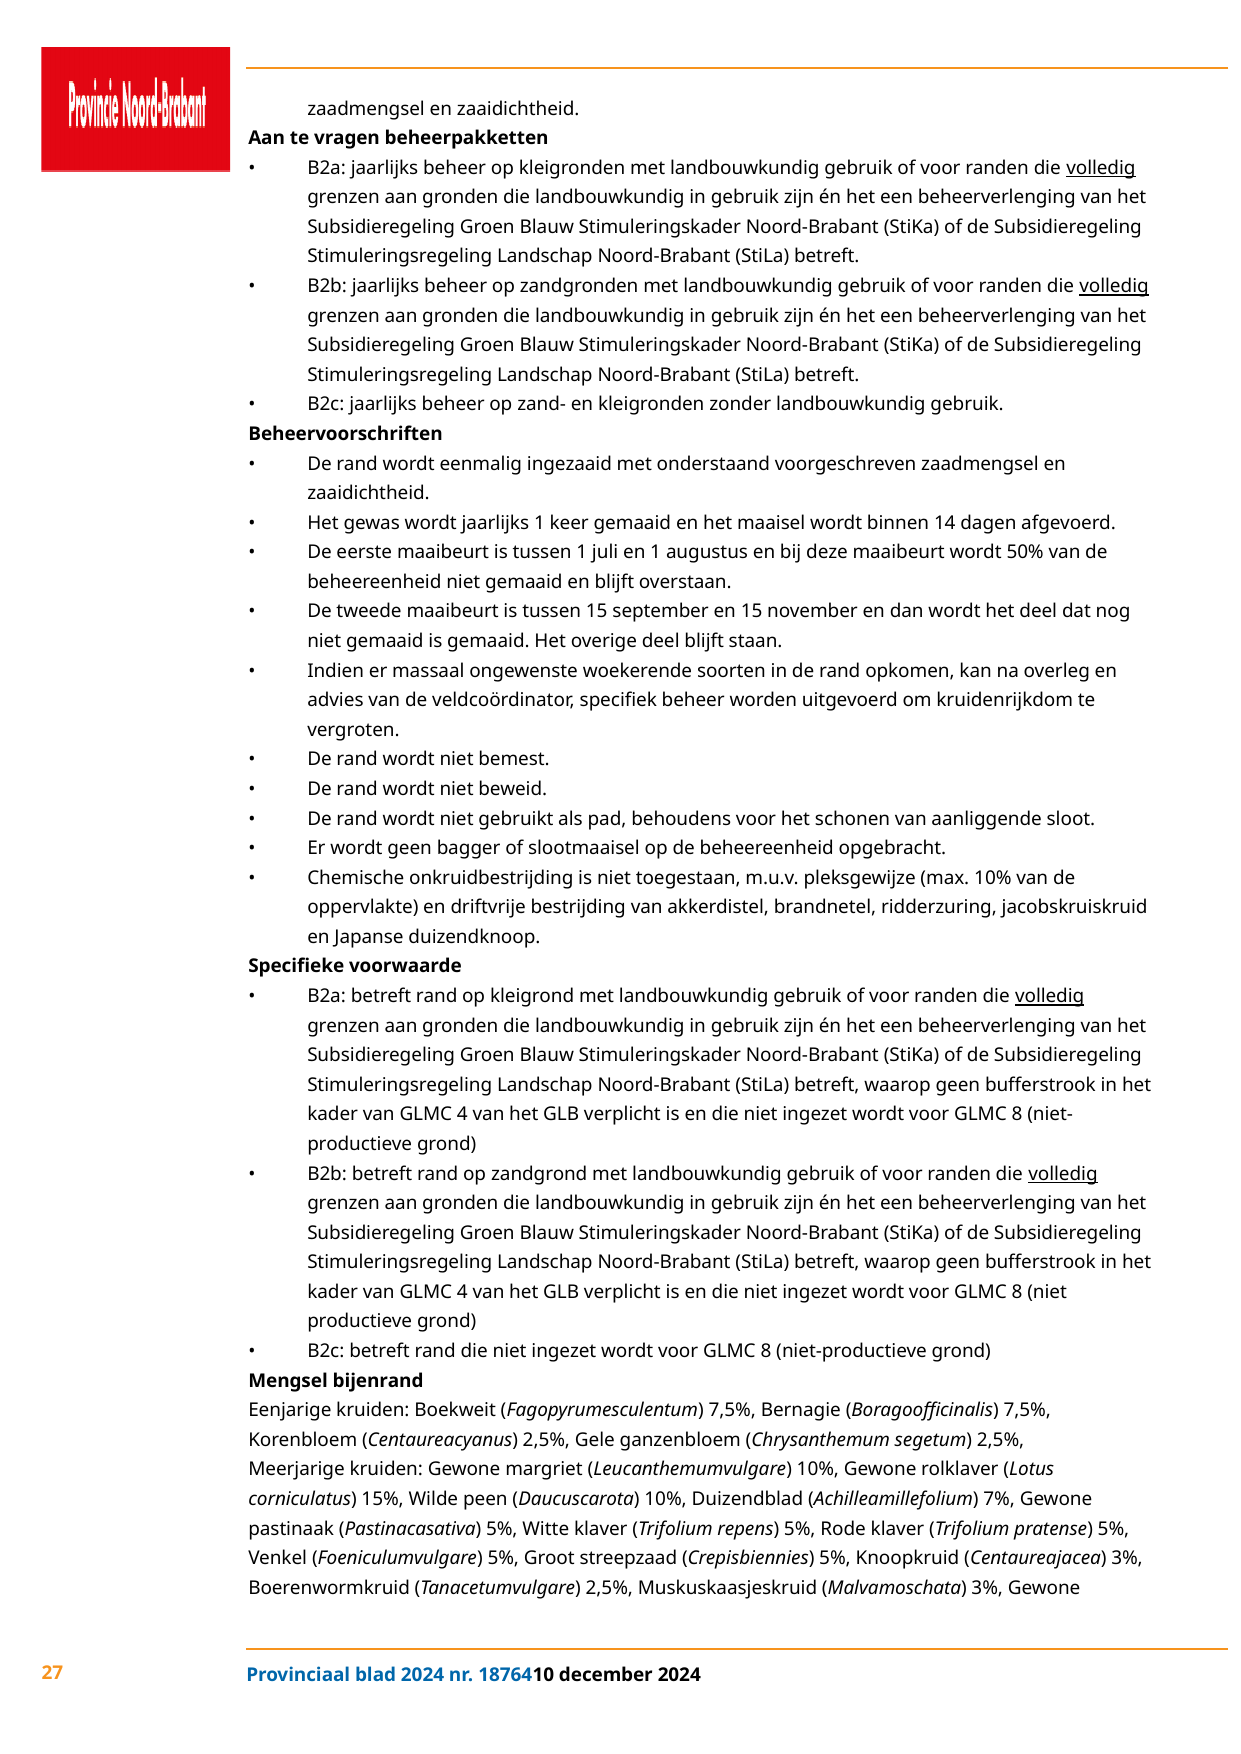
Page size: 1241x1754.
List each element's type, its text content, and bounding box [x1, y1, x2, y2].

text Mengsel bijenrand [248, 1367, 1152, 1393]
list zaadmengsel en zaaidichtheid. [248, 95, 1152, 121]
list De rand wordt niet beweid. [248, 775, 1152, 801]
picture [41, 47, 231, 172]
list De rand wordt niet bemest. [248, 746, 1152, 771]
text Beheervoorschriften [248, 420, 1152, 446]
list De tweede maaibeurt is tussen 15 september en 15 november en dan wordt het deel dat nog niet gemaaid is gemaaid. Het overige deel blijft staan. [248, 598, 1152, 653]
list Er wordt geen bagger of slootmaaisel op de beheereenheid opgebracht. [248, 834, 1152, 860]
text Meerjarige kruiden: Gewone margriet (Leucanthemumvulgare) 10%, Gewone rolklaver (Lotus corniculatus) 15%, Wilde peen (Daucuscarota) 10%, Duizendblad (Achilleamillefolium) 7%, Gewone pastinaak (Pastinacasativa) 5%, Witte klaver (Trifolium repens) 5%, Rode klaver (Trifolium pratense) 5%, Venkel (Foeniculumvulgare) 5%, Groot streepzaad (Crepisbiennies) 5%, Knoopkruid (Centaureajacea) 3%, Boerenwormkruid (Tanacetumvulgare) 2,5%, Muskuskaasjeskruid (Malvamoschata) 3%, Gewone [248, 1456, 1152, 1600]
list De eerste maaibeurt is tussen 1 juli en 1 augustus en bij deze maaibeurt wordt 50% van de beheereenheid niet gemaaid en blijft overstaan. [248, 538, 1152, 594]
list B2b: jaarlijks beheer op zandgronden met landbouwkundig gebruik of voor randen die volledig grenzen aan gronden die landbouwkundig in gebruik zijn én het een beheerverlenging van het Subsidieregeling Groen Blauw Stimuleringskader Noord-Brabant (StiKa) of de Subsidieregeling Stimuleringsregeling Landschap Noord-Brabant (StiLa) betreft. [248, 272, 1152, 387]
list B2c: betreft rand die niet ingezet wordt voor GLMC 8 (niet-productieve grond) [248, 1337, 1152, 1363]
list Chemische onkruidbestrijding is niet toegestaan, m.u.v. pleksgewijze (max. 10% van de oppervlakte) en driftvrije bestrijding van akkerdistel, brandnetel, ridderzuring, jacobskruiskruid en Japanse duizendknoop. [248, 864, 1152, 949]
list Indien er massaal ongewenste woekerende soorten in de rand opkomen, kan na overleg en advies van de veldcoördinator, specifiek beheer worden uitgevoerd om kruidenrijkdom te vergroten. [248, 657, 1152, 742]
text Aan te vragen beheerpakketten [248, 124, 1152, 150]
list B2c: jaarlijks beheer op zand- en kleigronden zonder landbouwkundig gebruik. [248, 391, 1152, 416]
text Eenjarige kruiden: Boekweit (Fagopyrumesculentum) 7,5%, Bernagie (Boragoofficinalis) 7,5%, Korenbloem (Centaureacyanus) 2,5%, Gele ganzenbloem (Chrysanthemum segetum) 2,5%, [248, 1396, 1152, 1452]
list B2b: betreft rand op zandgrond met landbouwkundig gebruik of voor randen die volledig grenzen aan gronden die landbouwkundig in gebruik zijn én het een beheerverlenging van het Subsidieregeling Groen Blauw Stimuleringskader Noord-Brabant (StiKa) of de Subsidieregeling Stimuleringsregeling Landschap Noord-Brabant (StiLa) betreft, waarop geen bufferstrook in het kader van GLMC 4 van het GLB verplicht is en die niet ingezet wordt voor GLMC 8 (niet productieve grond) [248, 1160, 1152, 1333]
list De rand wordt niet gebruikt als pad, behoudens voor het schonen van aanliggende sloot. [248, 805, 1152, 831]
list B2a: betreft rand op kleigrond met landbouwkundig gebruik of voor randen die volledig grenzen aan gronden die landbouwkundig in gebruik zijn én het een beheerverlenging van het Subsidieregeling Groen Blauw Stimuleringskader Noord-Brabant (StiKa) of de Subsidieregeling Stimuleringsregeling Landschap Noord-Brabant (StiLa) betreft, waarop geen bufferstrook in het kader van GLMC 4 van het GLB verplicht is en die niet ingezet wordt voor GLMC 8 (niet-productieve grond) [248, 982, 1152, 1156]
text Specifieke voorwaarde [248, 953, 1152, 978]
list De rand wordt eenmalig ingezaaid met onderstaand voorgeschreven zaadmengsel en zaaidichtheid. [248, 450, 1152, 505]
list Het gewas wordt jaarlijks 1 keer gemaaid en het maaisel wordt binnen 14 dagen afgevoerd. [248, 509, 1152, 535]
list B2a: jaarlijks beheer op kleigronden met landbouwkundig gebruik of voor randen die volledig grenzen aan gronden die landbouwkundig in gebruik zijn én het een beheerverlenging van het Subsidieregeling Groen Blauw Stimuleringskader Noord-Brabant (StiKa) of de Subsidieregeling Stimuleringsregeling Landschap Noord-Brabant (StiLa) betreft. [248, 154, 1152, 268]
